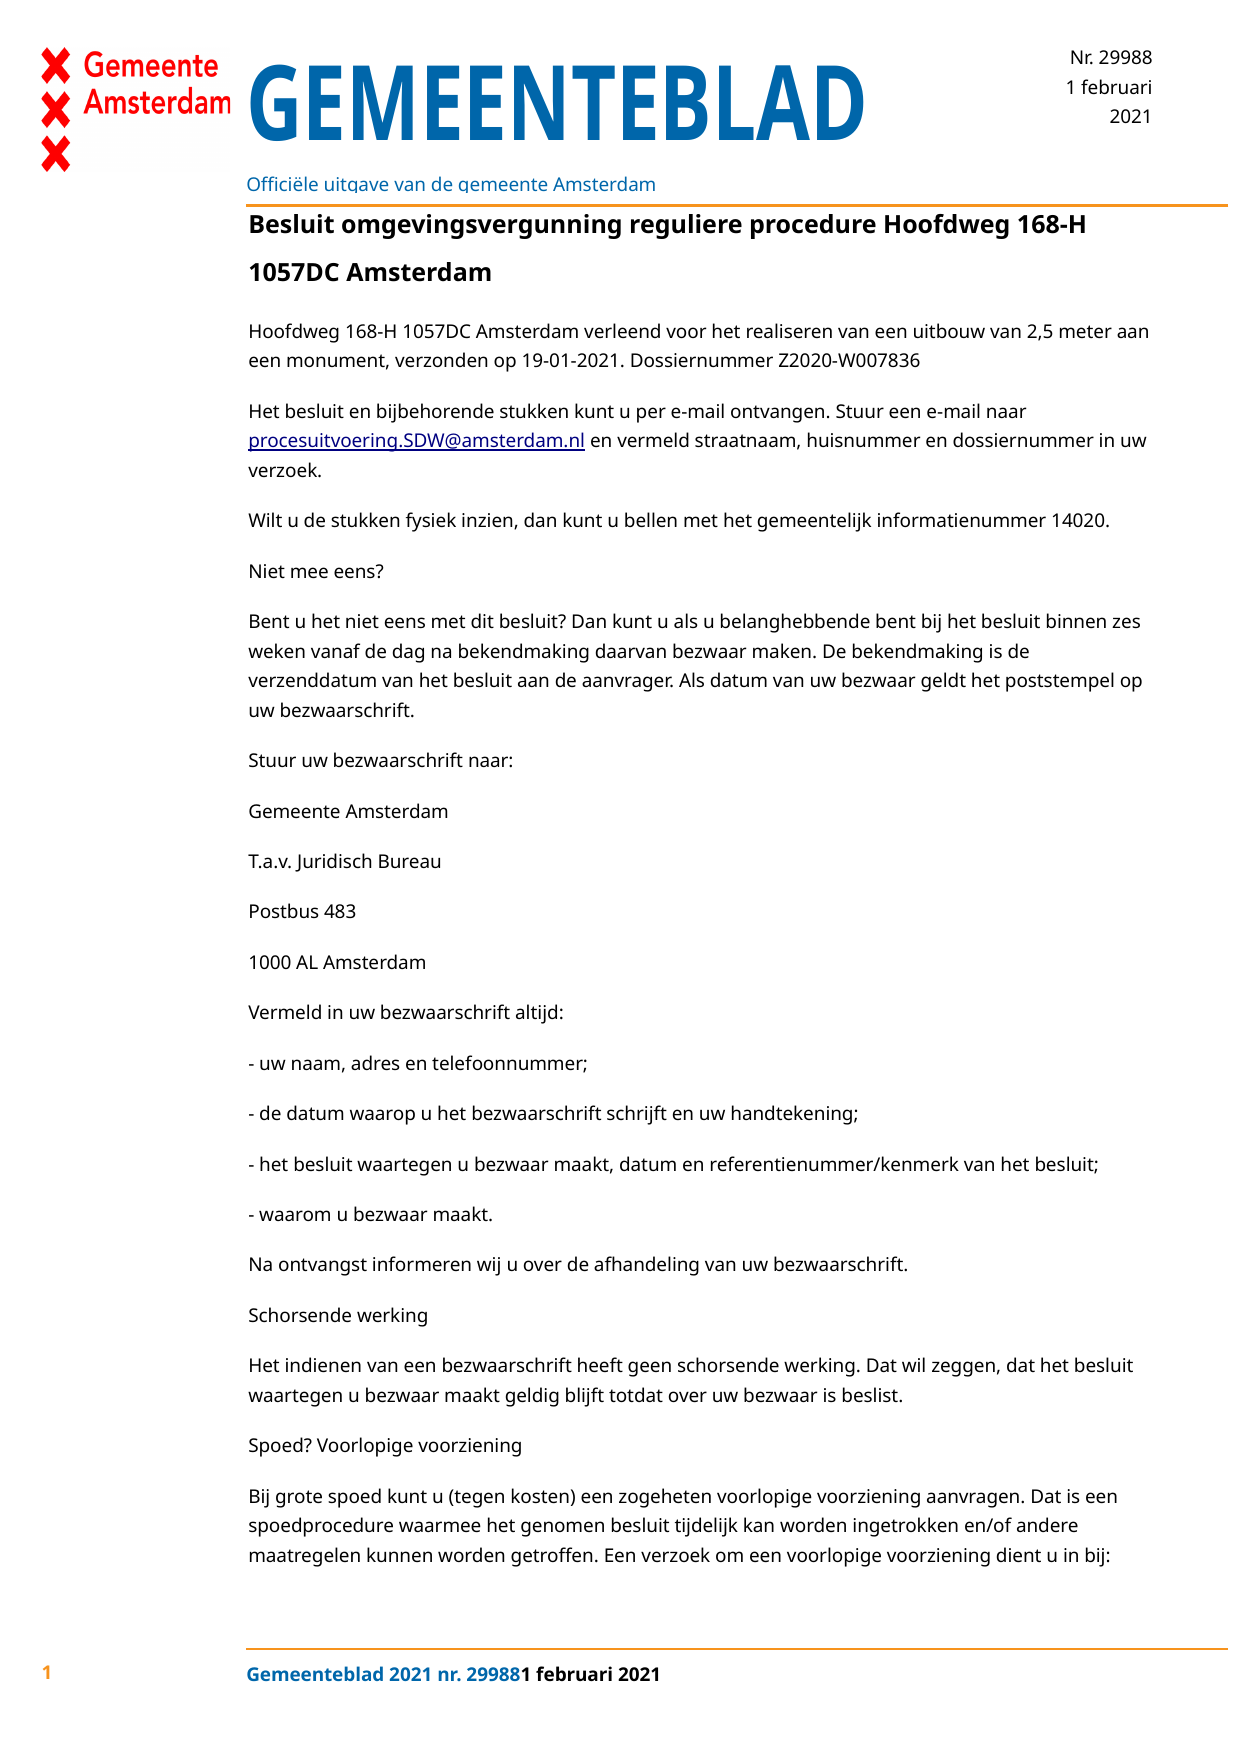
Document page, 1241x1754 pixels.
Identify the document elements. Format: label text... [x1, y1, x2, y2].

text Bij grote spoed kunt u (tegen kosten) een zogeheten voorlopige voorziening aanvragen. Dat is een spoedprocedure waarmee het genomen besluit tijdelijk kan worden ingetrokken en/of andere maatregelen kunnen worden getroffen. Een verzoek om een voorlopige voorziening dient u in bij: [248, 1483, 1152, 1568]
text Na ontvangst informeren wij u over de afhandeling van uw bezwaarschrift. [248, 1252, 1152, 1277]
text Schorsende werking [248, 1302, 1152, 1328]
text 1000 AL Amsterdam [248, 949, 1152, 975]
text Spoed? Voorlopige voorziening [248, 1432, 1152, 1458]
text Wilt u de stukken fysiek inzien, dan kunt u bellen met het gemeentelijk informatienummer 14020. [248, 507, 1152, 533]
text - de datum waarop u het bezwaarschrift schrijft en uw handtekening; [248, 1100, 1152, 1126]
text - het besluit waartegen u bezwaar maakt, datum en referentienummer/kenmerk van het besluit; [248, 1151, 1152, 1177]
text Niet mee eens? [248, 558, 1152, 584]
text Postbus 483 [248, 899, 1152, 924]
text - uw naam, adres en telefoonnummer; [248, 1050, 1152, 1076]
text - waarom u bezwaar maakt. [248, 1201, 1152, 1227]
text Bent u het niet eens met dit besluit? Dan kunt u als u belanghebbende bent bij het besluit binnen zes weken vanaf de dag na bekendmaking daarvan bezwaar maken. De bekendmaking is de verzenddatum van het besluit aan de aanvrager. Als datum van uw bezwaar geldt het poststempel op uw bezwaarschrift. [248, 608, 1152, 723]
text Stuur uw bezwaarschrift naar: [248, 747, 1152, 773]
text Het besluit en bijbehorende stukken kunt u per e-mail ontvangen. Stuur een e-mail naar procesuitvoering.SDW@amsterdam.nl en vermeld straatnaam, huisnummer en dossiernummer in uw verzoek. [248, 398, 1152, 483]
text Hoofdweg 168-H 1057DC Amsterdam verleend voor het realiseren van een uitbouw van 2,5 meter aan een monument, verzonden op 19-01-2021. Dossiernummer Z2020-W007836 [248, 318, 1152, 373]
picture [41, 47, 231, 172]
text Vermeld in uw bezwaarschrift altijd: [248, 999, 1152, 1025]
text Het indienen van een bezwaarschrift heeft geen schorsende werking. Dat wil zeggen, dat het besluit waartegen u bezwaar maakt geldig blijft totdat over uw bezwaar is beslist. [248, 1352, 1152, 1408]
text Besluit omgevingsvergunning reguliere procedure Hoofdweg 168-H 1057DC Amsterdam [248, 207, 1152, 288]
text T.a.v. Juridisch Bureau [248, 848, 1152, 874]
text Gemeente Amsterdam [248, 798, 1152, 824]
